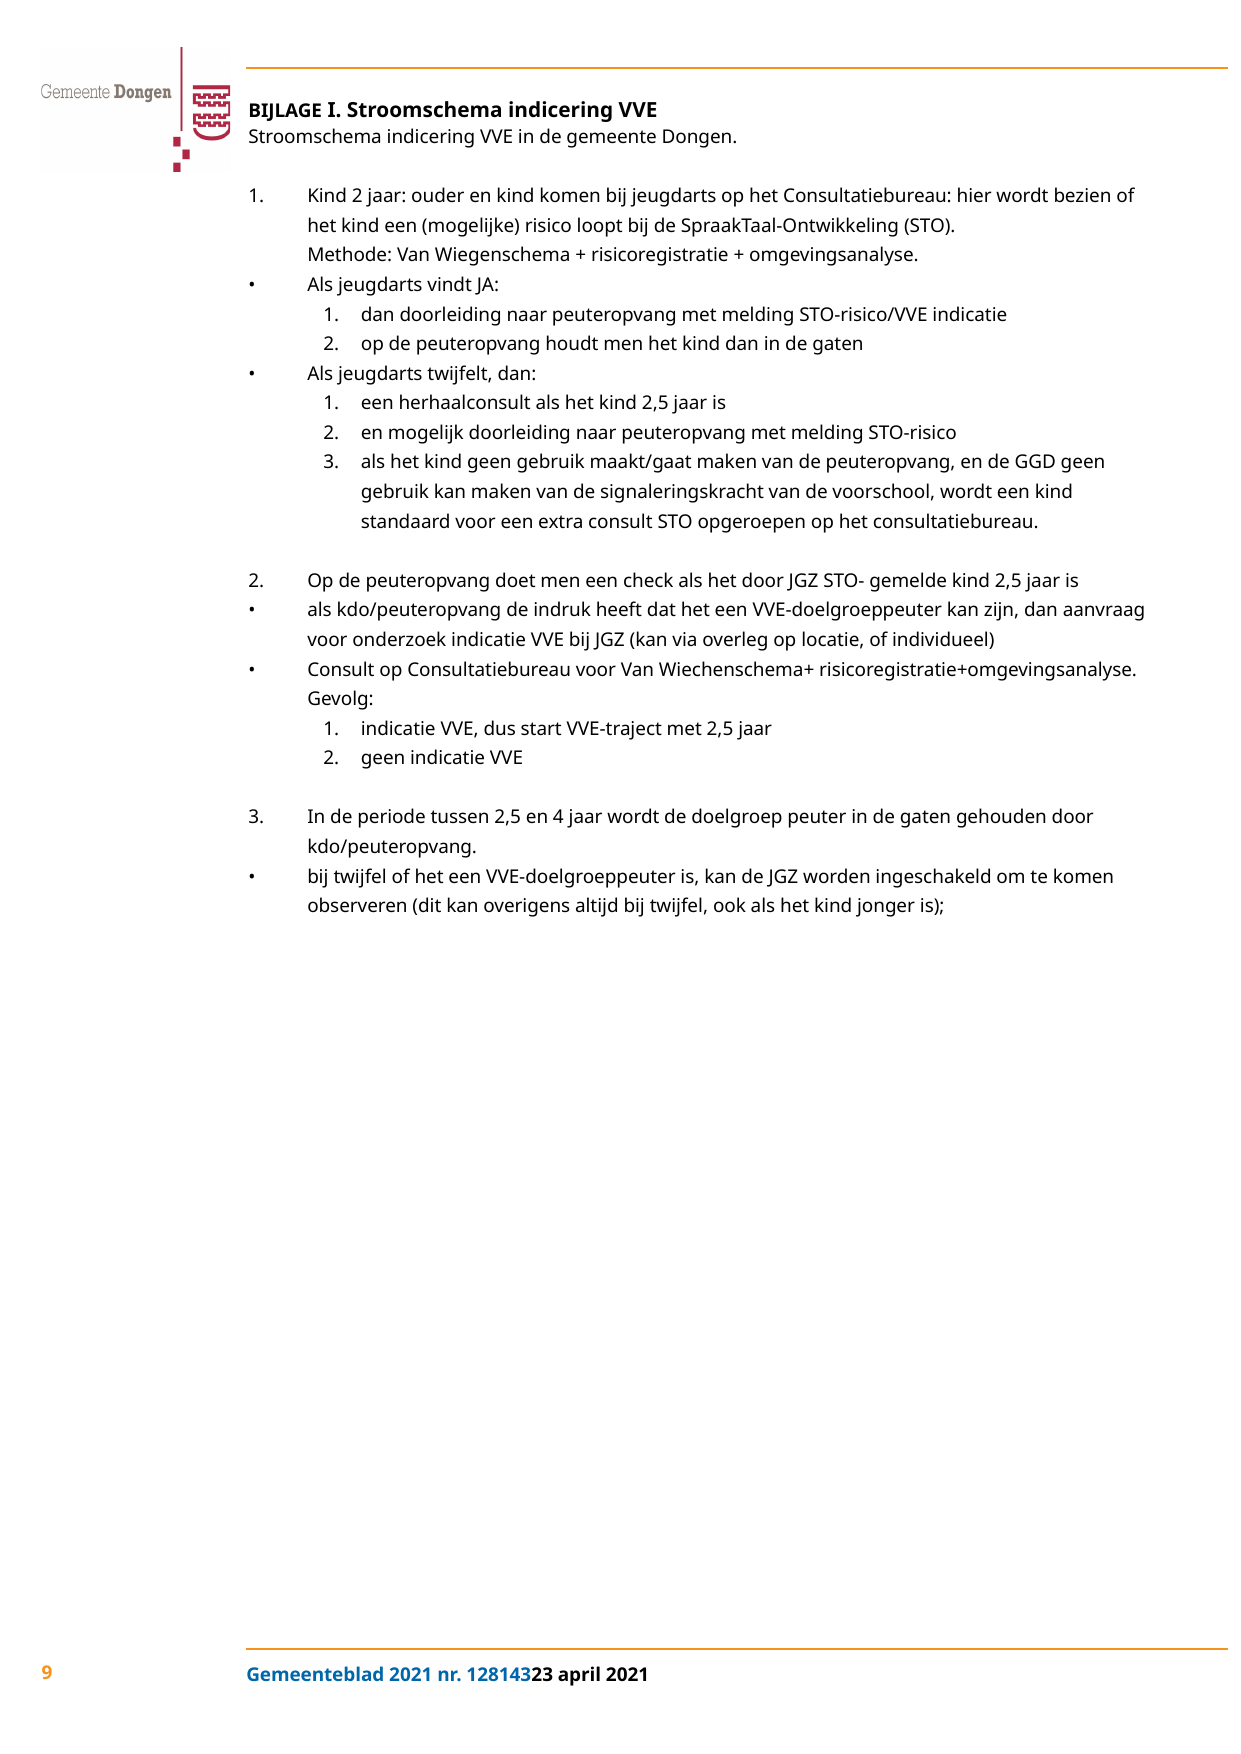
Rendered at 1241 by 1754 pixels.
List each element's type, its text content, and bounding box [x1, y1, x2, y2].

list indicatie VVE, dus start VVE-traject met 2,5 jaar [323, 715, 1152, 741]
list Op de peuteropvang doet men een check als het door JGZ STO- gemelde kind 2,5 jaar is [248, 567, 1152, 593]
text Stroomschema indicering VVE in de gemeente Dongen. [248, 123, 1152, 149]
list bij twijfel of het een VVE-doelgroeppeuter is, kan de JGZ worden ingeschakeld om te komen observeren (dit kan overigens altijd bij twijfel, ook als het kind jonger is); [248, 863, 1152, 918]
list als kdo/peuteropvang de indruk heeft dat het een VVE-doelgroeppeuter kan zijn, dan aanvraag voor onderzoek indicatie VVE bij JGZ (kan via overleg op locatie, of individueel) [248, 597, 1152, 652]
list als het kind geen gebruik maakt/gaat maken van de peuteropvang, en de GGD geen gebruik kan maken van de signaleringskracht van de voorschool, wordt een kind standaard voor een extra consult STO opgeroepen op het consultatiebureau. [323, 449, 1152, 534]
list een herhaalconsult als het kind 2,5 jaar is [323, 389, 1152, 415]
list dan doorleiding naar peuteropvang met melding STO-risico/VVE indicatie [323, 301, 1152, 327]
text BIJLAGE I. Stroomschema indicering VVE [248, 95, 1152, 123]
list geen indicatie VVE [323, 744, 1152, 770]
list Als jeugdarts twijfelt, dan: [248, 360, 1152, 386]
list Methode: Van Wiegenschema + risicoregistratie + omgevingsanalyse. [248, 242, 1152, 267]
list In de periode tussen 2,5 en 4 jaar wordt de doelgroep peuter in de gaten gehouden door kdo/peuteropvang. [248, 804, 1152, 859]
list en mogelijk doorleiding naar peuteropvang met melding STO-risico [323, 419, 1152, 445]
list Kind 2 jaar: ouder en kind komen bij jeugdarts op het Consultatiebureau: hier wordt bezien of het kind een (mogelijke) risico loopt bij de SpraakTaal-Ontwikkeling (STO). [248, 182, 1152, 238]
list op de peuteropvang houdt men het kind dan in de gaten [323, 330, 1152, 356]
picture [41, 47, 231, 172]
list Als jeugdarts vindt JA: [248, 271, 1152, 297]
list Consult op Consultatiebureau voor Van Wiechenschema+ risicoregistratie+omgevingsanalyse. Gevolg: [248, 656, 1152, 711]
